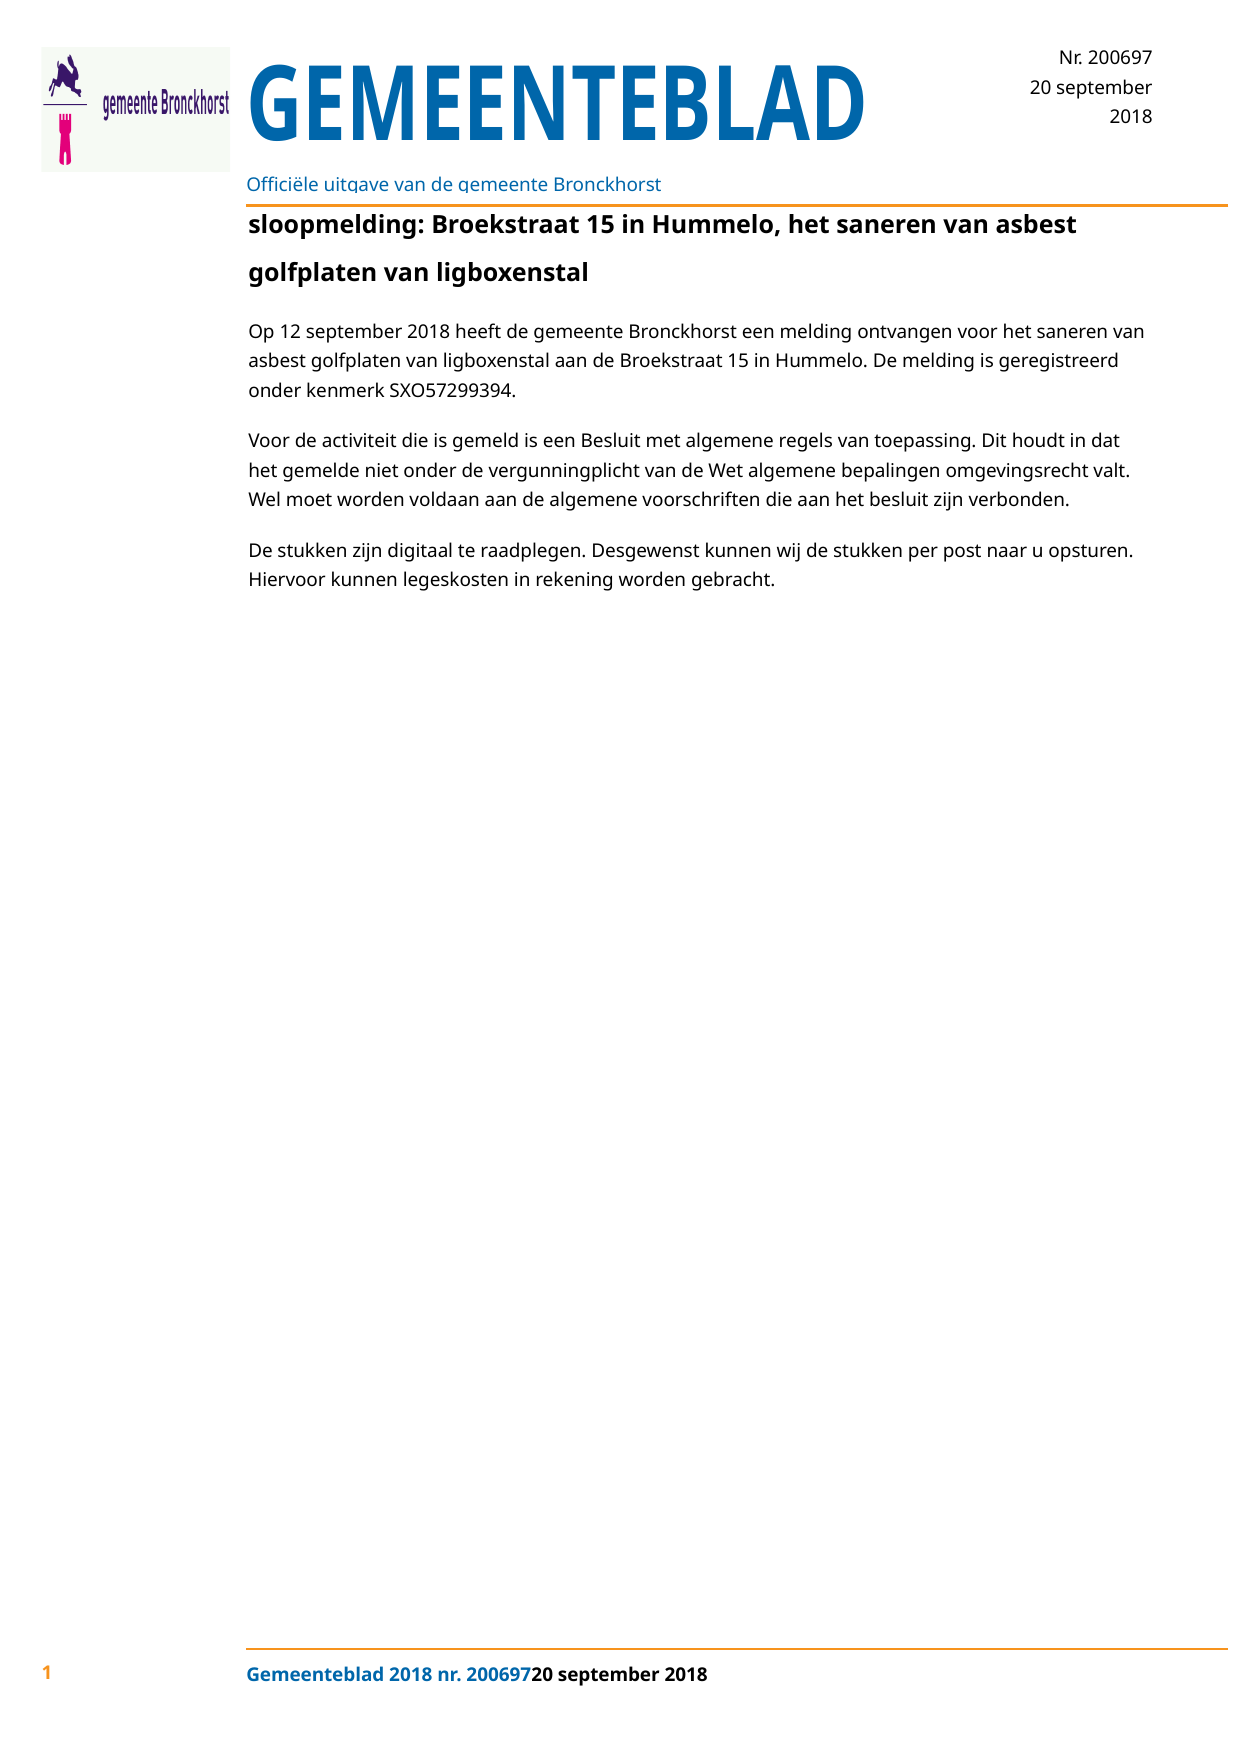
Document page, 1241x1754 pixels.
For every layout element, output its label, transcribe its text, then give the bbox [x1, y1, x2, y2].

text De stukken zijn digitaal te raadplegen. Desgewenst kunnen wij de stukken per post naar u opsturen. Hiervoor kunnen legeskosten in rekening worden gebracht. [248, 537, 1152, 592]
picture [41, 47, 231, 172]
text sloopmelding: Broekstraat 15 in Hummelo, het saneren van asbest golfplaten van ligboxenstal [248, 207, 1152, 288]
text Op 12 september 2018 heeft de gemeente Bronckhorst een melding ontvangen voor het saneren van asbest golfplaten van ligboxenstal aan de Broekstraat 15 in Hummelo. De melding is geregistreerd onder kenmerk SXO57299394. [248, 318, 1152, 403]
text Voor de activiteit die is gemeld is een Besluit met algemene regels van toepassing. Dit houdt in dat het gemelde niet onder de vergunningplicht van de Wet algemene bepalingen omgevingsrecht valt. Wel moet worden voldaan aan de algemene voorschriften die aan het besluit zijn verbonden. [248, 427, 1152, 512]
